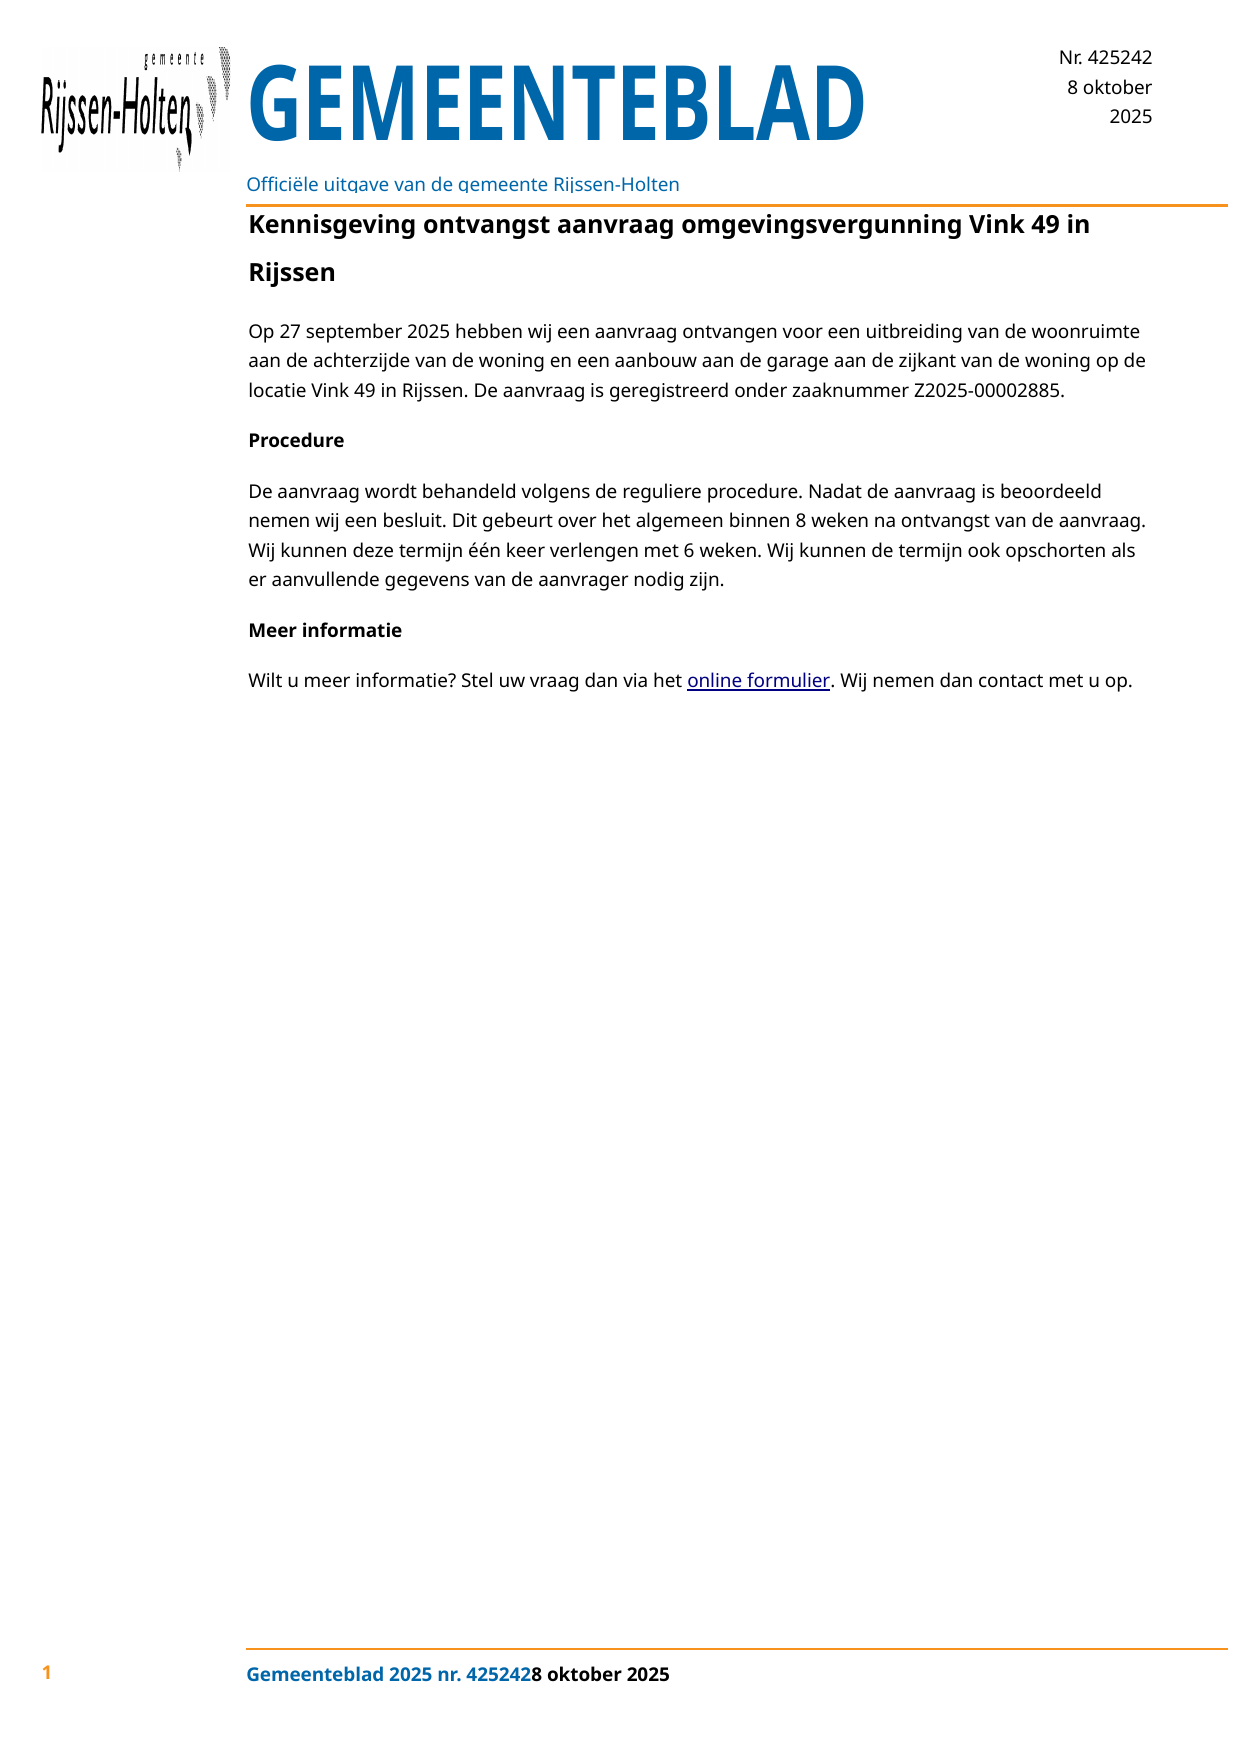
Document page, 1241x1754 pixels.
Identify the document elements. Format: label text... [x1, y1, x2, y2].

picture [41, 47, 231, 172]
text Wilt u meer informatie? Stel uw vraag dan via het online formulier. Wij nemen dan contact met u op. [248, 667, 1152, 693]
text De aanvraag wordt behandeld volgens de reguliere procedure. Nadat de aanvraag is beoordeeld nemen wij een besluit. Dit gebeurt over het algemeen binnen 8 weken na ontvangst van de aanvraag. Wij kunnen deze termijn één keer verlengen met 6 weken. Wij kunnen de termijn ook opschorten als er aanvullende gegevens van de aanvrager nodig zijn. [248, 478, 1152, 592]
text Meer informatie [248, 617, 1152, 643]
text Kennisgeving ontvangst aanvraag omgevingsvergunning Vink 49 in Rijssen [248, 207, 1152, 288]
text Procedure [248, 427, 1152, 453]
text Op 27 september 2025 hebben wij een aanvraag ontvangen voor een uitbreiding van de woonruimte aan de achterzijde van de woning en een aanbouw aan de garage aan de zijkant van de woning op de locatie Vink 49 in Rijssen. De aanvraag is geregistreerd onder zaaknummer Z2025-00002885. [248, 318, 1152, 403]
